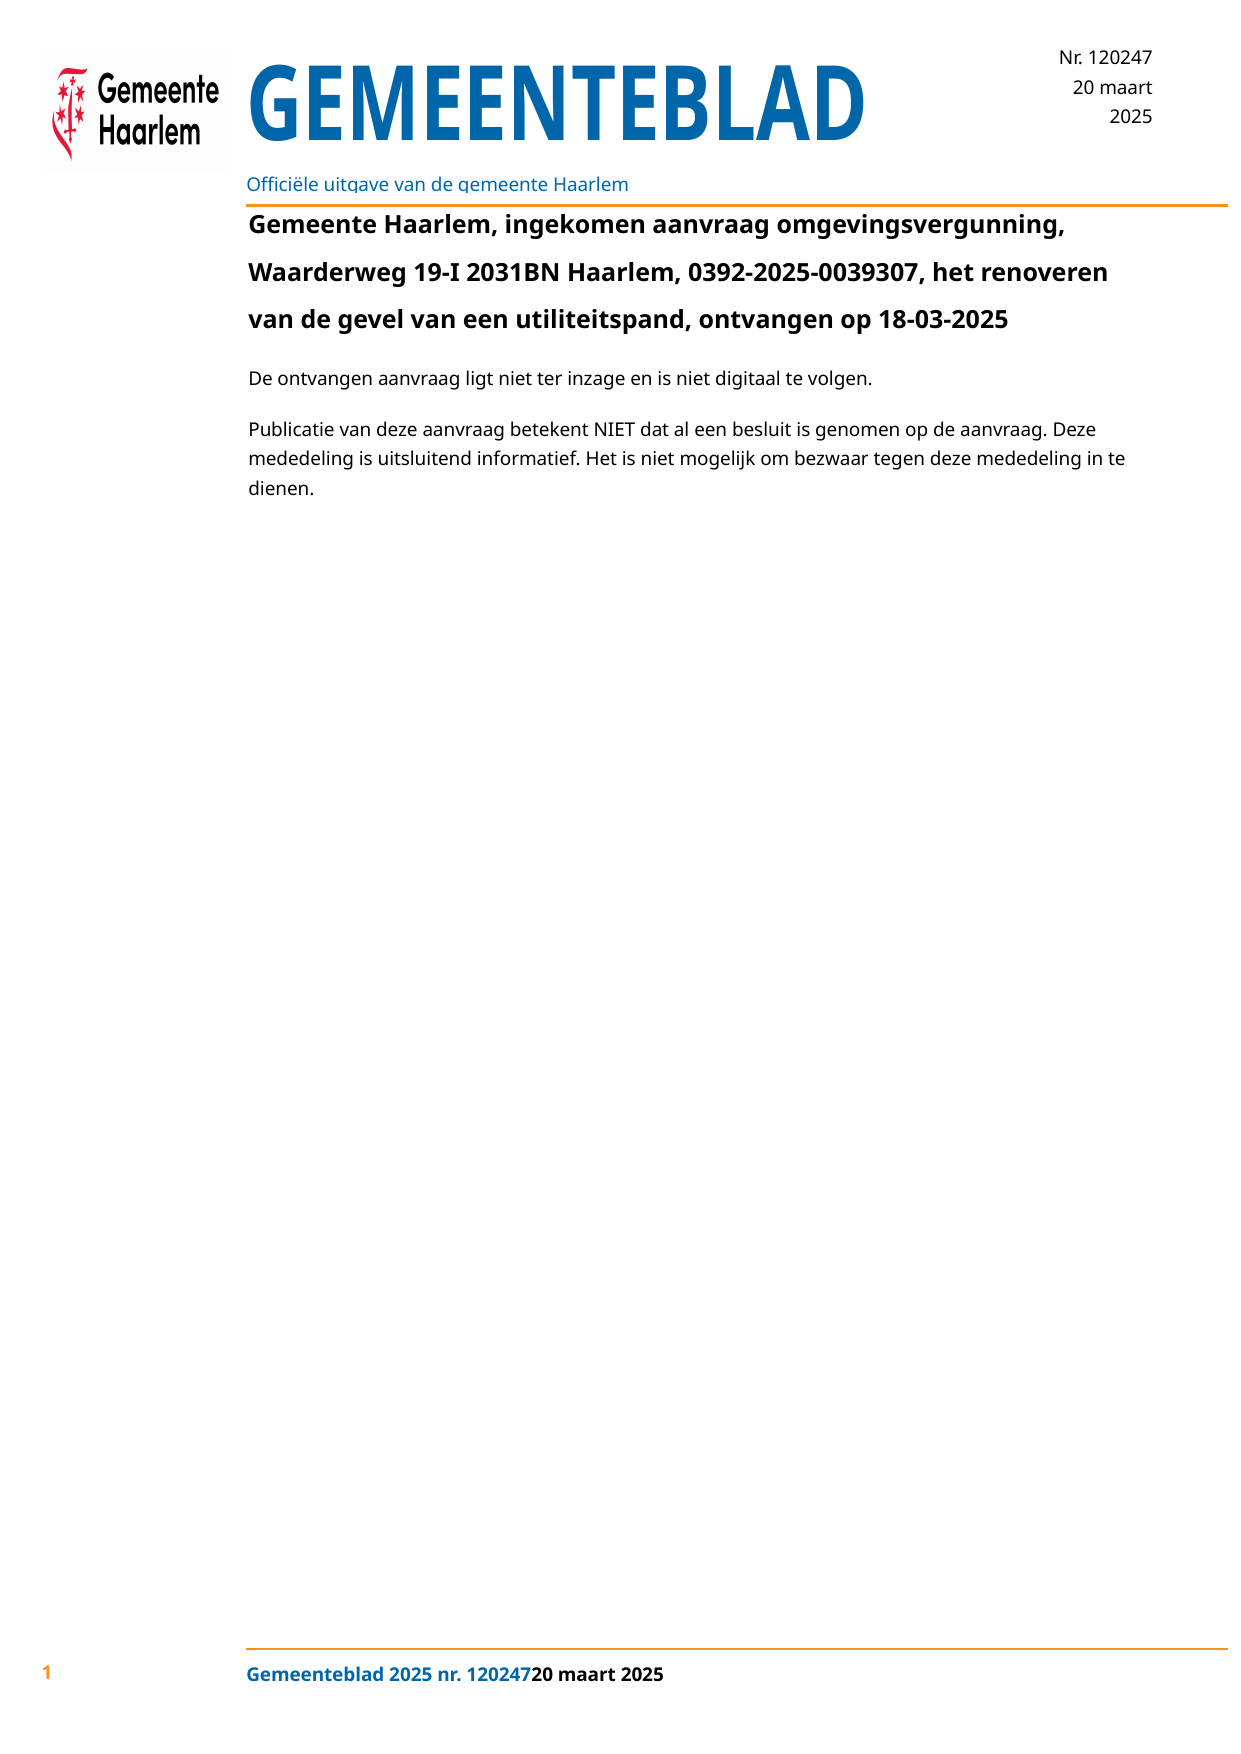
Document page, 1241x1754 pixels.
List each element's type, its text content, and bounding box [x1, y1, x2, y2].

text De ontvangen aanvraag ligt niet ter inzage en is niet digitaal te volgen. [248, 366, 1152, 391]
picture [41, 47, 231, 172]
text Publicatie van deze aanvraag betekent NIET dat al een besluit is genomen op de aanvraag. Deze mededeling is uitsluitend informatief. Het is niet mogelijk om bezwaar tegen deze mededeling in te dienen. [248, 416, 1152, 501]
text Gemeente Haarlem, ingekomen aanvraag omgevingsvergunning, Waarderweg 19-I 2031BN Haarlem, 0392-2025-0039307, het renoveren van de gevel van een utiliteitspand, ontvangen op 18-03-2025 [248, 207, 1152, 336]
